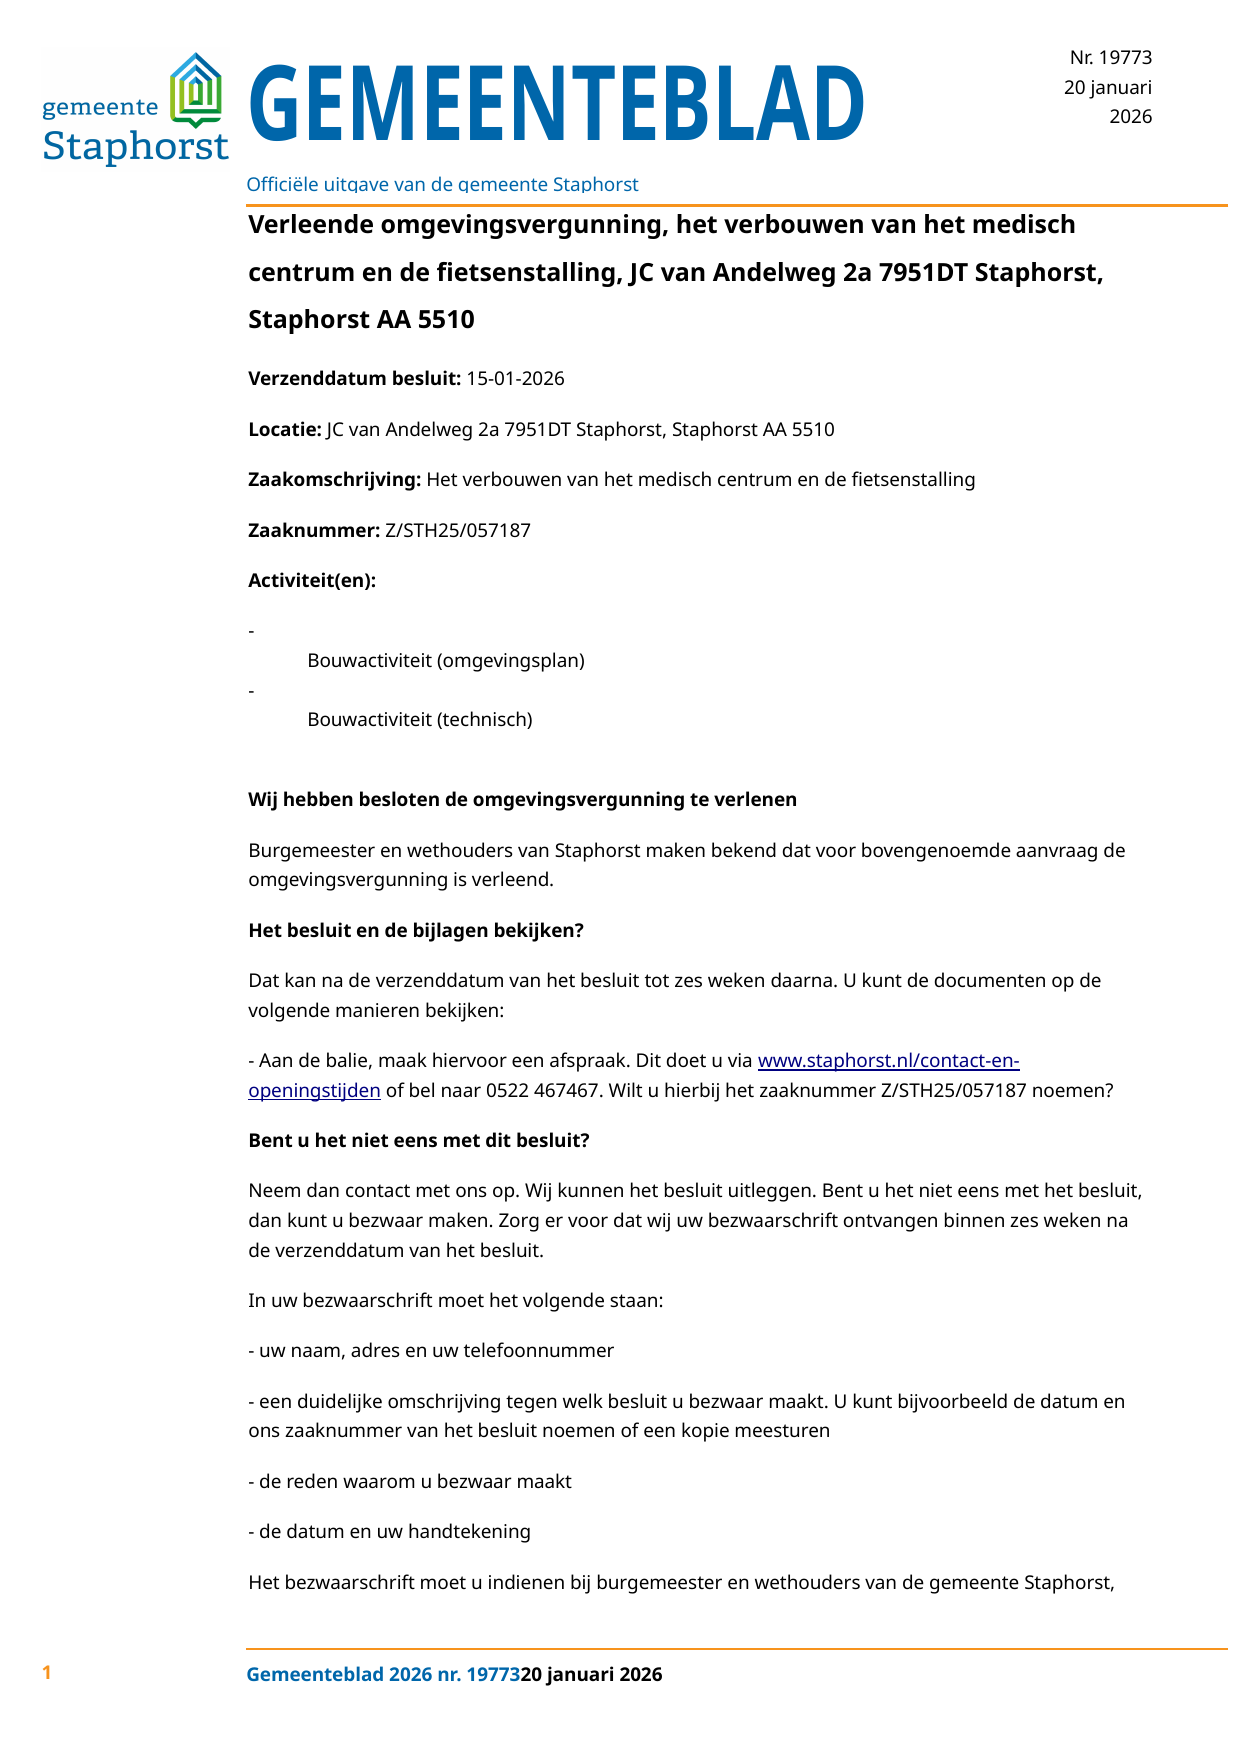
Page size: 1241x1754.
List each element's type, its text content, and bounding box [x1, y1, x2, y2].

list Bouwactiviteit (technisch) [248, 706, 1152, 732]
text Zaakomschrijving: Het verbouwen van het medisch centrum en de fietsenstalling [248, 466, 1152, 492]
text - Aan de balie, maak hiervoor een afspraak. Dit doet u via www.staphorst.nl/contact-en-openingstijden of bel naar 0522 467467. Wilt u hierbij het zaaknummer Z/STH25/057187 noemen? [248, 1047, 1152, 1102]
text - de reden waarom u bezwaar maakt [248, 1468, 1152, 1494]
text Verzenddatum besluit: 15-01-2026 [248, 366, 1152, 391]
list Bouwactiviteit (omgevingsplan) [248, 647, 1152, 673]
text Locatie: JC van Andelweg 2a 7951DT Staphorst, Staphorst AA 5510 [248, 416, 1152, 442]
text Het besluit en de bijlagen bekijken? [248, 917, 1152, 942]
text - uw naam, adres en uw telefoonnummer [248, 1338, 1152, 1363]
text In uw bezwaarschrift moet het volgende staan: [248, 1287, 1152, 1313]
picture [41, 47, 231, 172]
text Dat kan na de verzenddatum van het besluit tot zes weken daarna. U kunt de documenten op de volgende manieren bekijken: [248, 967, 1152, 1022]
text Burgemeester en wethouders van Staphorst maken bekend dat voor bovengenoemde aanvraag de omgevingsvergunning is verleend. [248, 837, 1152, 892]
text Bent u het niet eens met dit besluit? [248, 1127, 1152, 1153]
text - de datum en uw handtekening [248, 1518, 1152, 1544]
text Zaaknummer: Z/STH25/057187 [248, 517, 1152, 542]
text Activiteit(en): [248, 567, 1152, 593]
text - een duidelijke omschrijving tegen welk besluit u bezwaar maakt. U kunt bijvoorbeeld de datum en ons zaaknummer van het besluit noemen of een kopie meesturen [248, 1388, 1152, 1443]
text Neem dan contact met ons op. Wij kunnen het besluit uitleggen. Bent u het niet eens met het besluit, dan kunt u bezwaar maken. Zorg er voor dat wij uw bezwaarschrift ontvangen binnen zes weken na de verzenddatum van het besluit. [248, 1178, 1152, 1262]
text Het bezwaarschrift moet u indienen bij burgemeester en wethouders van de gemeente Staphorst, [248, 1569, 1152, 1594]
text Verleende omgevingsvergunning, het verbouwen van het medisch centrum en de fietsenstalling, JC van Andelweg 2a 7951DT Staphorst, Staphorst AA 5510 [248, 207, 1152, 336]
text Wij hebben besloten de omgevingsvergunning te verlenen [248, 786, 1152, 812]
